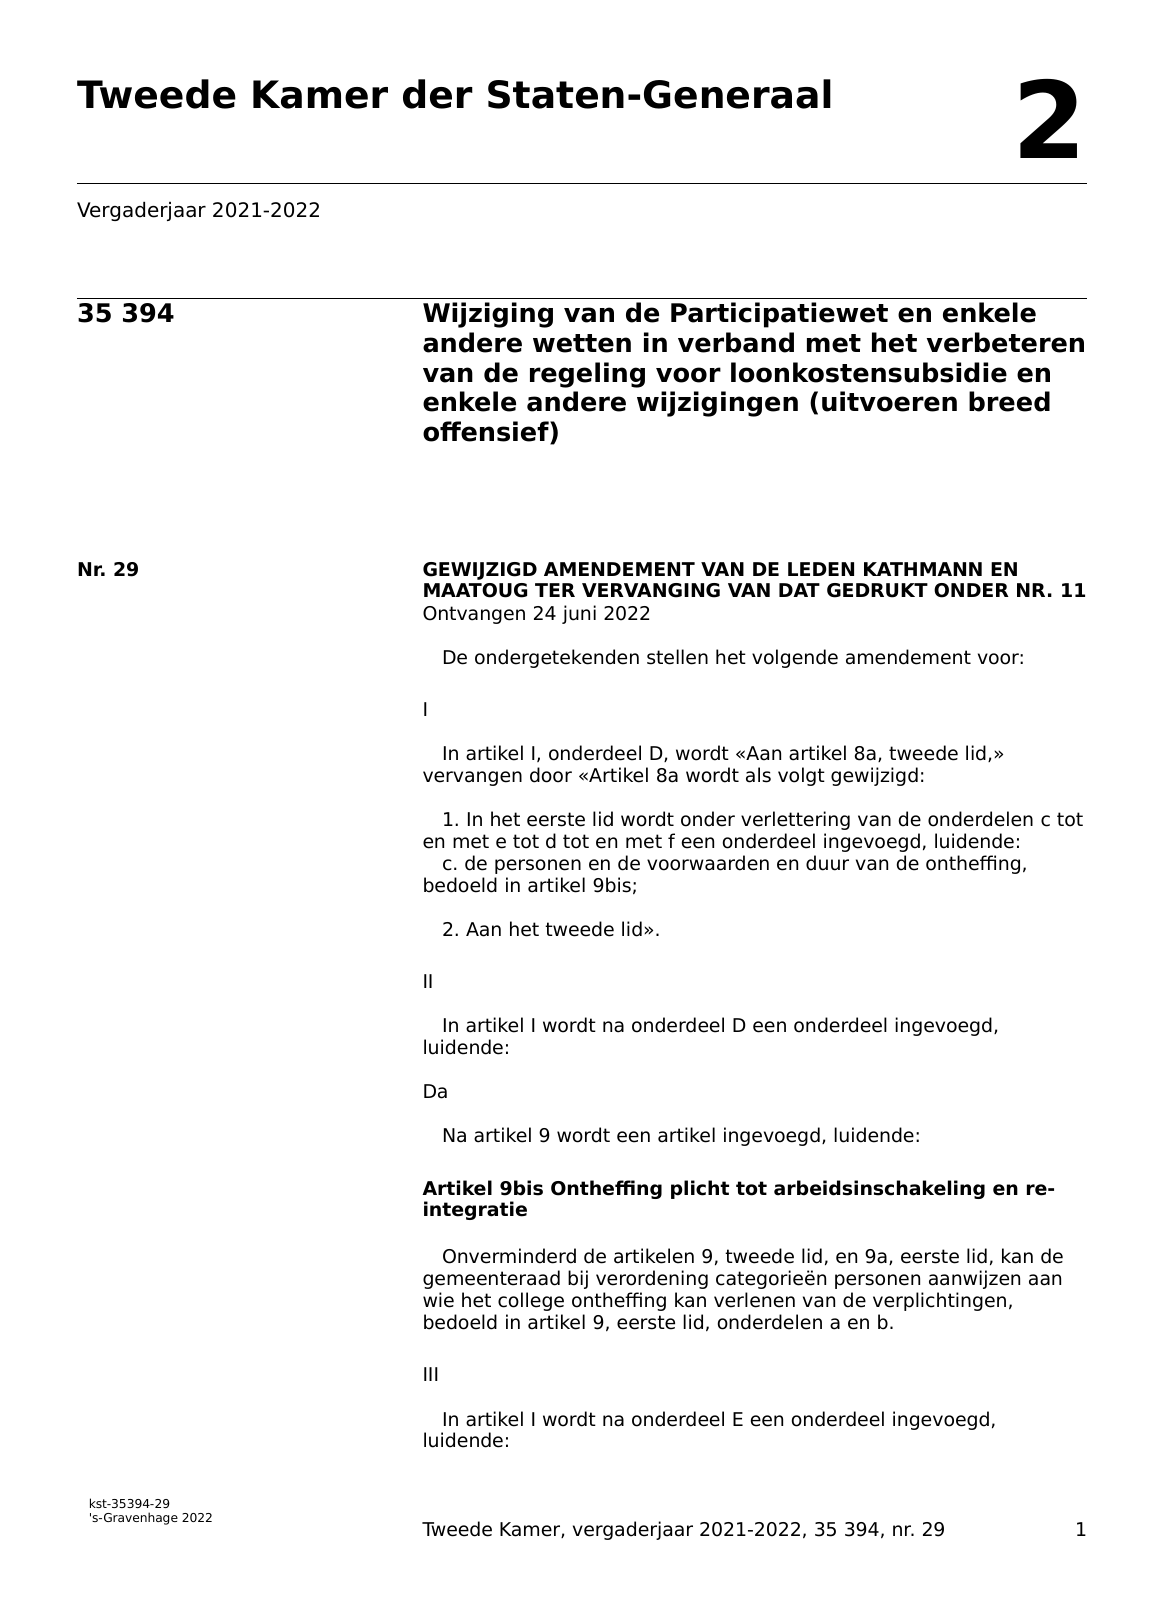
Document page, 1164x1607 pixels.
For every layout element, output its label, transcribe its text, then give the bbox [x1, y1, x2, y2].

table_header 2 [886, 59, 1087, 183]
text Ontvangen 24 juni 2022 [422, 602, 1087, 624]
subtitle Artikel 9bis Ontheffing plicht tot arbeidsinschakeling en re-integratie [422, 1177, 1087, 1221]
text 2. Aan het tweede lid». [422, 919, 1087, 941]
text Na artikel 9 wordt een artikel ingevoegd, luidende: [422, 1125, 1087, 1147]
subtitle III [422, 1364, 1087, 1386]
text In artikel I wordt na onderdeel D een onderdeel ingevoegd, luidende: [422, 1015, 1087, 1059]
text Onverminderd de artikelen 9, tweede lid, en 9a, eerste lid, kan de gemeenteraad bij verordening categorieën personen aanwijzen aan wie het college ontheffing kan verlenen van de verplichtingen, bedoeld in artikel 9, eerste lid, onderdelen a en b. [422, 1246, 1087, 1334]
subtitle 35 394 Wijziging van de Participatiewet en enkele andere wetten in verband met het verbeteren van de regeling voor loonkostensubsidie en enkele andere wijzigingen (uitvoeren breed offensief) [77, 299, 1087, 447]
text In artikel I, onderdeel D, wordt «Aan artikel 8a, tweede lid,» vervangen door «Artikel 8a wordt als volgt gewijzigd: [422, 743, 1087, 787]
text c. de personen en de voorwaarden en duur van de ontheffing, bedoeld in artikel 9bis; [422, 853, 1087, 897]
text 's-Gravenhage 2022 [88, 1511, 323, 1525]
subtitle Nr. 29 GEWIJZIGD AMENDEMENT VAN DE LEDEN KATHMANN EN MAATOUG TER VERVANGING VAN DAT GEDRUKT ONDER NR. 11 [77, 558, 1087, 602]
subtitle I [422, 698, 1087, 721]
text De ondergetekenden stellen het volgende amendement voor: [422, 647, 1087, 668]
subtitle II [422, 971, 1087, 993]
text Da [422, 1081, 1087, 1103]
text 1. In het eerste lid wordt onder verlettering van de onderdelen c tot en met e tot d tot en met f een onderdeel ingevoegd, luidende: [422, 809, 1087, 853]
table_cell Vergaderjaar 2021-2022 [77, 184, 1087, 298]
text In artikel I wordt na onderdeel E een onderdeel ingevoegd, luidende: [422, 1408, 1087, 1452]
table_header Tweede Kamer der Staten-Generaal [77, 59, 886, 183]
text kst-35394-29 [88, 1497, 323, 1511]
